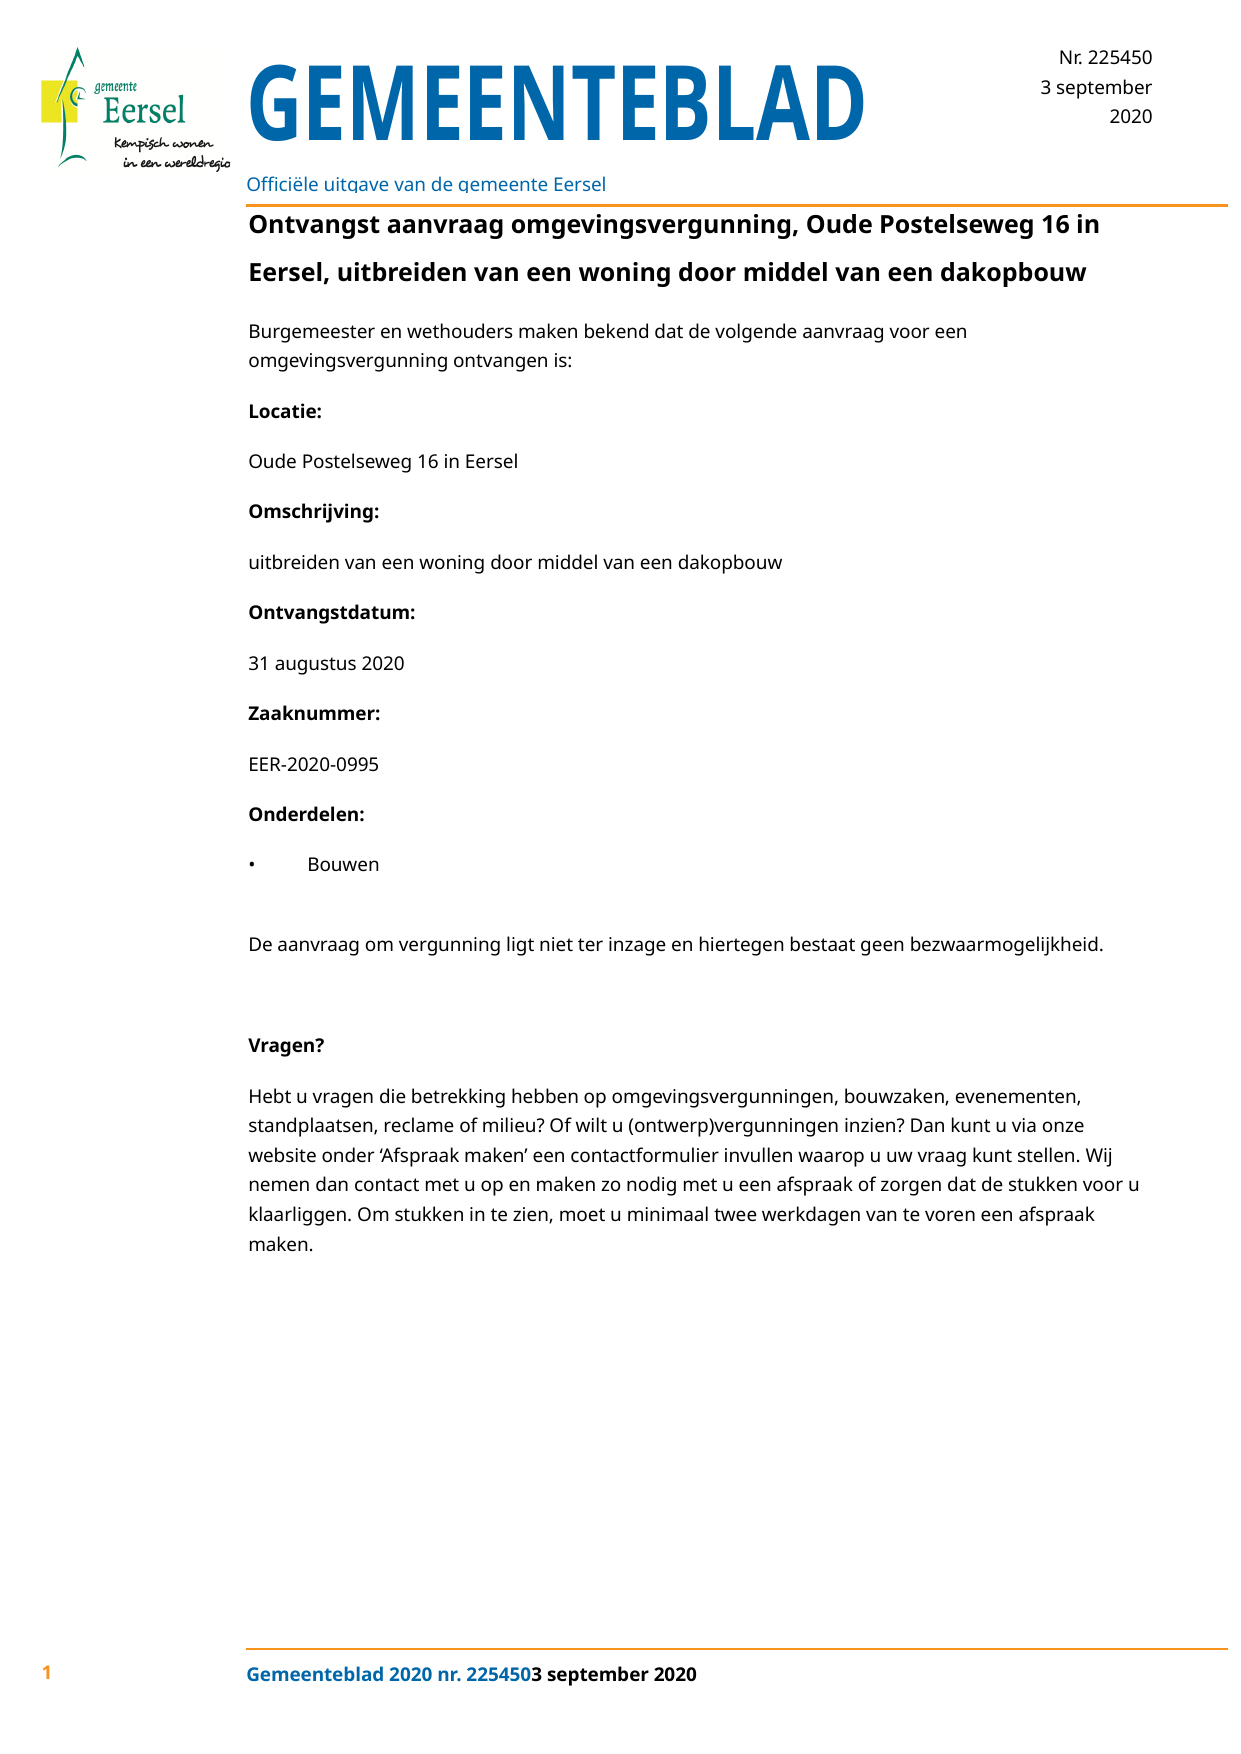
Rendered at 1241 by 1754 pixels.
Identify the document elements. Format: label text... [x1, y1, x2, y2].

list Bouwen [248, 852, 1152, 877]
text Omschrijving: [248, 499, 1152, 524]
text Locatie: [248, 398, 1152, 424]
text Ontvangstdatum: [248, 599, 1152, 625]
text Zaaknummer: [248, 700, 1152, 726]
text 31 augustus 2020 [248, 650, 1152, 676]
picture [41, 47, 231, 172]
text EER-2020-0995 [248, 751, 1152, 777]
text Ontvangst aanvraag omgevingsvergunning, Oude Postelseweg 16 in Eersel, uitbreiden van een woning door middel van een dakopbouw [248, 207, 1152, 288]
text uitbreiden van een woning door middel van een dakopbouw [248, 549, 1152, 575]
text De aanvraag om vergunning ligt niet ter inzage en hiertegen bestaat geen bezwaarmogelijkheid. [248, 932, 1152, 957]
text Oude Postelseweg 16 in Eersel [248, 448, 1152, 474]
text Onderdelen: [248, 801, 1152, 827]
text Burgemeester en wethouders maken bekend dat de volgende aanvraag voor een omgevingsvergunning ontvangen is: [248, 318, 1152, 373]
text Vragen? [248, 1032, 1152, 1058]
text Hebt u vragen die betrekking hebben op omgevingsvergunningen, bouwzaken, evenementen, standplaatsen, reclame of milieu? Of wilt u (ontwerp)vergunningen inzien? Dan kunt u via onze website onder ‘Afspraak maken’ een contactformulier invullen waarop u uw vraag kunt stellen. Wij nemen dan contact met u op en maken zo nodig met u een afspraak of zorgen dat de stukken voor u klaarliggen. Om stukken in te zien, moet u minimaal twee werkdagen van te voren een afspraak maken. [248, 1083, 1152, 1257]
